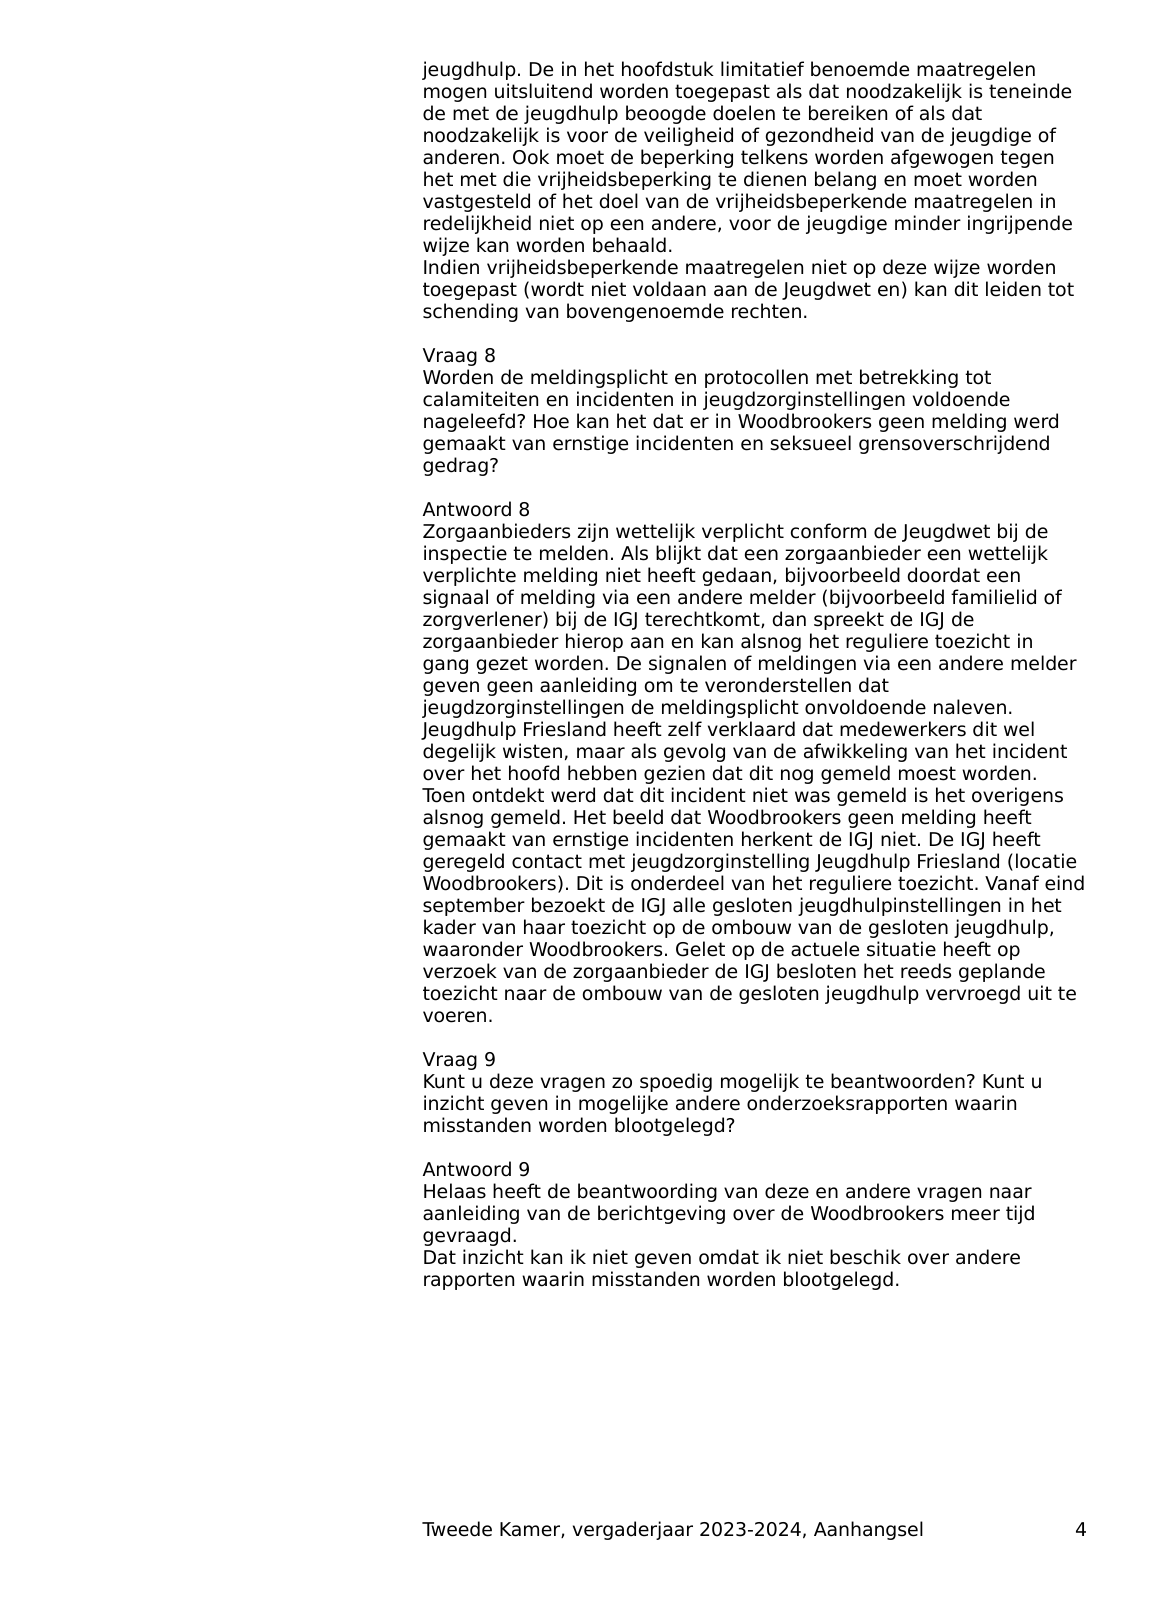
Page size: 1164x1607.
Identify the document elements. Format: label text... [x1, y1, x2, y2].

text Vraag 8 [422, 345, 1087, 367]
text Antwoord 8 [422, 499, 1087, 521]
text Antwoord 9 [422, 1159, 1087, 1181]
text Jeugdhulp Friesland heeft zelf verklaard dat medewerkers dit wel degelijk wisten, maar als gevolg van de afwikkeling van het incident over het hoofd hebben gezien dat dit nog gemeld moest worden. Toen ontdekt werd dat dit incident niet was gemeld is het overigens alsnog gemeld. Het beeld dat Woodbrookers geen melding heeft gemaakt van ernstige incidenten herkent de IGJ niet. De IGJ heeft geregeld contact met jeugdzorginstelling Jeugdhulp Friesland (locatie Woodbrookers). Dit is onderdeel van het reguliere toezicht. Vanaf eind september bezoekt de IGJ alle gesloten jeugdhulpinstellingen in het kader van haar toezicht op de ombouw van de gesloten jeugdhulp, waaronder Woodbrookers. Gelet op de actuele situatie heeft op verzoek van de zorgaanbieder de IGJ besloten het reeds geplande toezicht naar de ombouw van de gesloten jeugdhulp vervroegd uit te voeren. [422, 719, 1087, 1027]
text Helaas heeft de beantwoording van deze en andere vragen naar aanleiding van de berichtgeving over de Woodbrookers meer tijd gevraagd. [422, 1181, 1087, 1247]
text Vraag 9 [422, 1049, 1087, 1071]
text jeugdhulp. De in het hoofdstuk limitatief benoemde maatregelen mogen uitsluitend worden toegepast als dat noodzakelijk is teneinde de met de jeugdhulp beoogde doelen te bereiken of als dat noodzakelijk is voor de veiligheid of gezondheid van de jeugdige of anderen. Ook moet de beperking telkens worden afgewogen tegen het met die vrijheidsbeperking te dienen belang en moet worden vastgesteld of het doel van de vrijheidsbeperkende maatregelen in redelijkheid niet op een andere, voor de jeugdige minder ingrijpende wijze kan worden behaald. [422, 59, 1087, 257]
text Kunt u deze vragen zo spoedig mogelijk te beantwoorden? Kunt u inzicht geven in mogelijke andere onderzoeksrapporten waarin misstanden worden blootgelegd? [422, 1071, 1087, 1137]
text Indien vrijheidsbeperkende maatregelen niet op deze wijze worden toegepast (wordt niet voldaan aan de Jeugdwet en) kan dit leiden tot schending van bovengenoemde rechten. [422, 257, 1087, 323]
text Worden de meldingsplicht en protocollen met betrekking tot calamiteiten en incidenten in jeugdzorginstellingen voldoende nageleefd? Hoe kan het dat er in Woodbrookers geen melding werd gemaakt van ernstige incidenten en seksueel grensoverschrijdend gedrag? [422, 367, 1087, 477]
text Dat inzicht kan ik niet geven omdat ik niet beschik over andere rapporten waarin misstanden worden blootgelegd. [422, 1247, 1087, 1291]
text Zorgaanbieders zijn wettelijk verplicht conform de Jeugdwet bij de inspectie te melden. Als blijkt dat een zorgaanbieder een wettelijk verplichte melding niet heeft gedaan, bijvoorbeeld doordat een signaal of melding via een andere melder (bijvoorbeeld familielid of zorgverlener) bij de IGJ terechtkomt, dan spreekt de IGJ de zorgaanbieder hierop aan en kan alsnog het reguliere toezicht in gang gezet worden. De signalen of meldingen via een andere melder geven geen aanleiding om te veronderstellen dat jeugdzorginstellingen de meldingsplicht onvoldoende naleven. [422, 521, 1087, 719]
